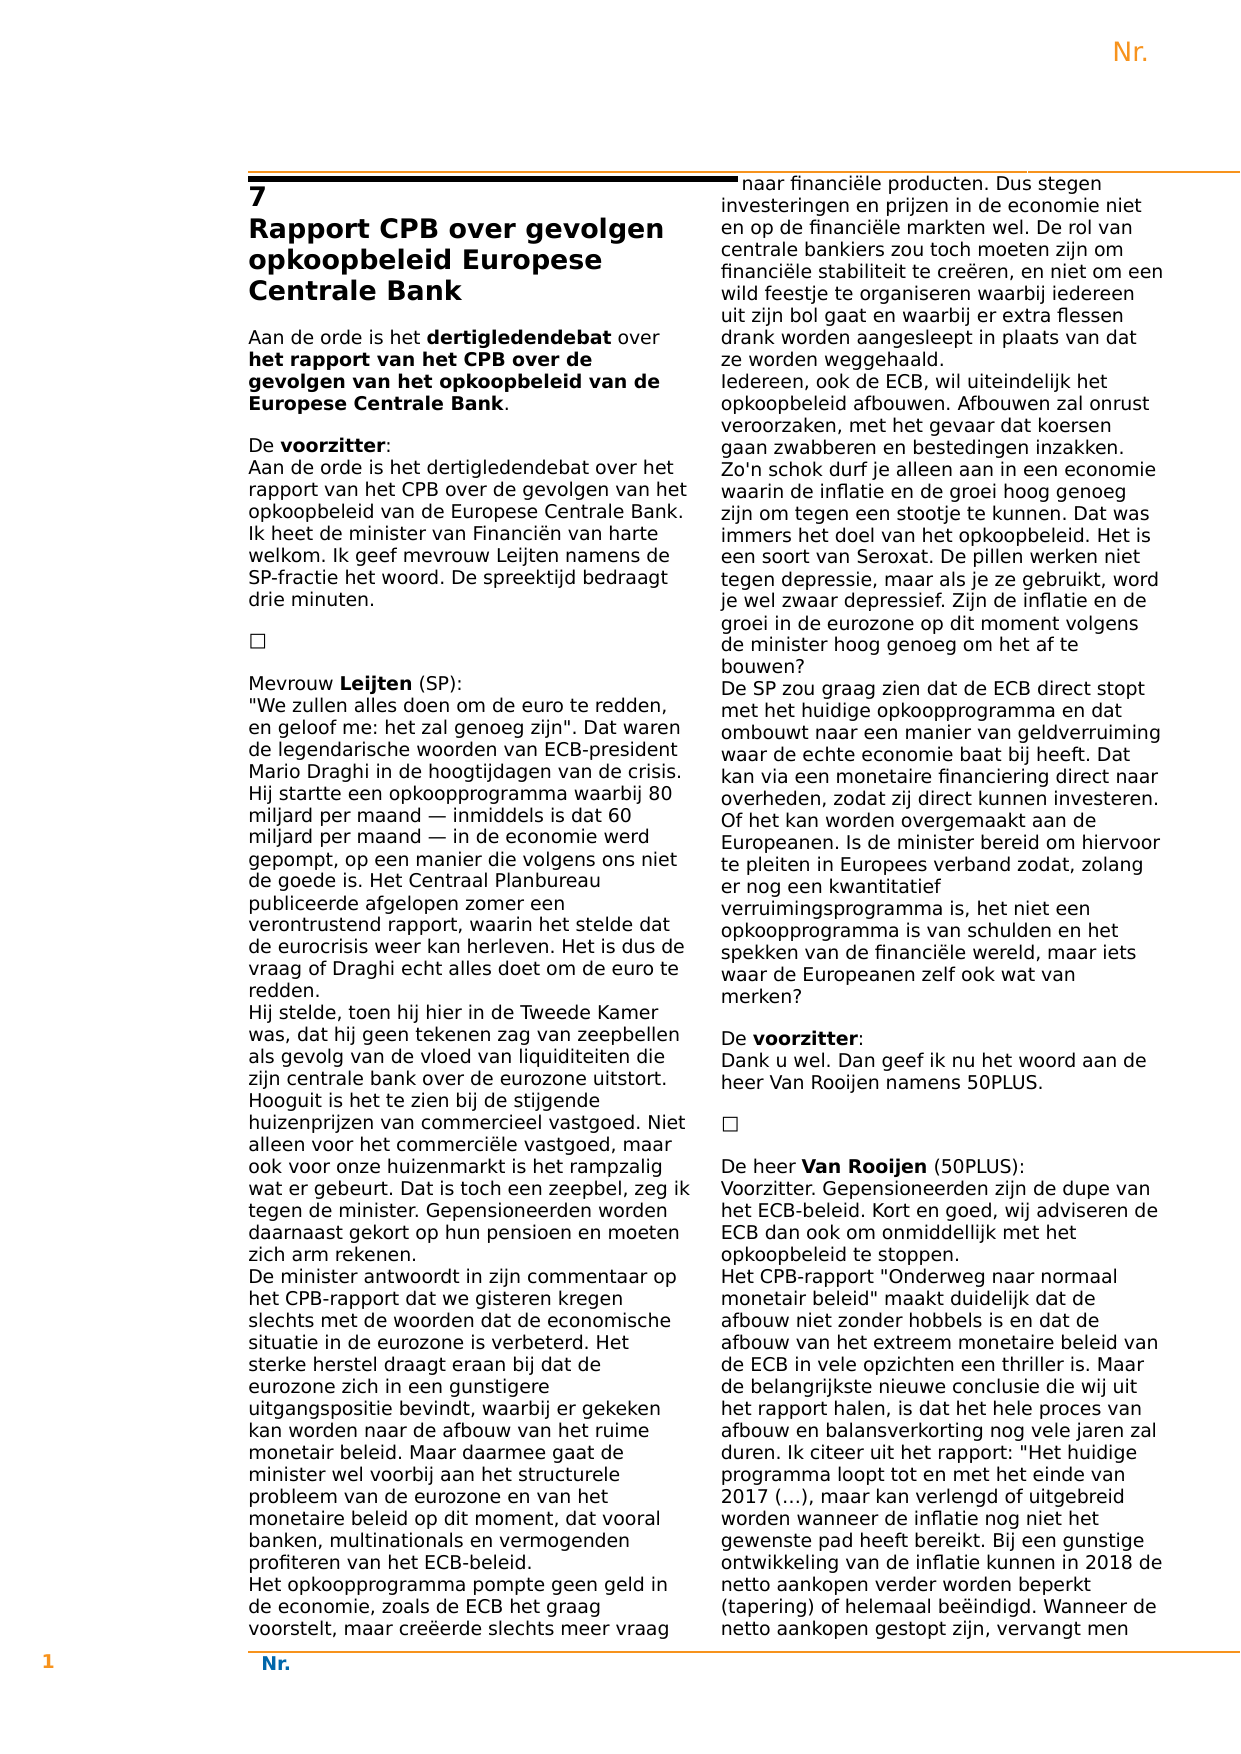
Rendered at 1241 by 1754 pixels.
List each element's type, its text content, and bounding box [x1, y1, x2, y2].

text De voorzitter: [248, 435, 691, 457]
text Voorzitter. Gepensioneerden zijn de dupe van het ECB-beleid. Kort en goed, wij adviseren de ECB dan ook om onmiddellijk met het opkoopbeleid te stoppen. [721, 1178, 1163, 1266]
text "We zullen alles doen om de euro te redden, en geloof me: het zal genoeg zijn". Dat waren de legendarische woorden van ECB-president Mario Draghi in de hoogtijdagen van de crisis. Hij startte een opkoopprogramma waarbij 80 miljard per maand — inmiddels is dat 60 miljard per maand — in de economie werd gepompt, op een manier die volgens ons niet de goede is. Het Centraal Planbureau publiceerde afgelopen zomer een verontrustend rapport, waarin het stelde dat de eurocrisis weer kan herleven. Het is dus de vraag of Draghi echt alles doet om de euro te redden. [248, 694, 691, 1002]
text De heer Van Rooijen (50PLUS): [721, 1156, 1163, 1178]
text Het opkoopprogramma pompte geen geld in de economie, zoals de ECB het graag voorstelt, maar creëerde slechts meer vraag [248, 1574, 691, 1640]
text ⬜ [248, 631, 691, 653]
title 7 Rapport CPB over gevolgen opkoopbeleid Europese Centrale Bank [248, 182, 691, 307]
text naar financiële producten. Dus stegen investeringen en prijzen in de economie niet en op de financiële markten wel. De rol van centrale bankiers zou toch moeten zijn om financiële stabiliteit te creëren, en niet om een wild feestje te organiseren waarbij iedereen uit zijn bol gaat en waarbij er extra flessen drank worden aangesleept in plaats van dat ze worden weggehaald. [721, 173, 1163, 371]
text De minister antwoordt in zijn commentaar op het CPB-rapport dat we gisteren kregen slechts met de woorden dat de economische situatie in de eurozone is verbeterd. Het sterke herstel draagt eraan bij dat de eurozone zich in een gunstigere uitgangspositie bevindt, waarbij er gekeken kan worden naar de afbouw van het ruime monetair beleid. Maar daarmee gaat de minister wel voorbij aan het structurele probleem van de eurozone en van het monetaire beleid op dit moment, dat vooral banken, multinationals en vermogenden profiteren van het ECB-beleid. [248, 1266, 691, 1574]
text Aan de orde is het dertigledendebat over het rapport van het CPB over de gevolgen van het opkoopbeleid van de Europese Centrale Bank. [248, 327, 691, 415]
text Hij stelde, toen hij hier in de Tweede Kamer was, dat hij geen tekenen zag van zeepbellen als gevolg van de vloed van liquiditeiten die zijn centrale bank over de eurozone uitstort. Hooguit is het te zien bij de stijgende huizenprijzen van commercieel vastgoed. Niet alleen voor het commerciële vastgoed, maar ook voor onze huizenmarkt is het rampzalig wat er gebeurt. Dat is toch een zeepbel, zeg ik tegen de minister. Gepensioneerden worden daarnaast gekort op hun pensioen en moeten zich arm rekenen. [248, 1002, 691, 1266]
text Mevrouw Leijten (SP): [248, 673, 691, 694]
text Aan de orde is het dertigledendebat over het rapport van het CPB over de gevolgen van het opkoopbeleid van de Europese Centrale Bank. Ik heet de minister van Financiën van harte welkom. Ik geef mevrouw Leijten namens de SP-fractie het woord. De spreektijd bedraagt drie minuten. [248, 457, 691, 611]
text De voorzitter: [721, 1028, 1163, 1050]
text ⬜ [721, 1114, 1163, 1136]
text Iedereen, ook de ECB, wil uiteindelijk het opkoopbeleid afbouwen. Afbouwen zal onrust veroorzaken, met het gevaar dat koersen gaan zwabberen en bestedingen inzakken. Zo'n schok durf je alleen aan in een economie waarin de inflatie en de groei hoog genoeg zijn om tegen een stootje te kunnen. Dat was immers het doel van het opkoopbeleid. Het is een soort van Seroxat. De pillen werken niet tegen depressie, maar als je ze gebruikt, word je wel zwaar depressief. Zijn de inflatie en de groei in de eurozone op dit moment volgens de minister hoog genoeg om het af te bouwen? [721, 371, 1163, 678]
text De SP zou graag zien dat de ECB direct stopt met het huidige opkoopprogramma en dat ombouwt naar een manier van geldverruiming waar de echte economie baat bij heeft. Dat kan via een monetaire financiering direct naar overheden, zodat zij direct kunnen investeren. Of het kan worden overgemaakt aan de Europeanen. Is de minister bereid om hiervoor te pleiten in Europees verband zodat, zolang er nog een kwantitatief verruimingsprogramma is, het niet een opkoopprogramma is van schulden en het spekken van de financiële wereld, maar iets waar de Europeanen zelf ook wat van merken? [721, 678, 1163, 1008]
text Dank u wel. Dan geef ik nu het woord aan de heer Van Rooijen namens 50PLUS. [721, 1050, 1163, 1094]
text Het CPB-rapport "Onderweg naar normaal monetair beleid" maakt duidelijk dat de afbouw niet zonder hobbels is en dat de afbouw van het extreem monetaire beleid van de ECB in vele opzichten een thriller is. Maar de belangrijkste nieuwe conclusie die wij uit het rapport halen, is dat het hele proces van afbouw en balansverkorting nog vele jaren zal duren. Ik citeer uit het rapport: "Het huidige programma loopt tot en met het einde van 2017 (…), maar kan verlengd of uitgebreid worden wanneer de inflatie nog niet het gewenste pad heeft bereikt. Bij een gunstige ontwikkeling van de inflatie kunnen in 2018 de netto aankopen verder worden beperkt (tapering) of helemaal beëindigd. Wanneer de netto aankopen gestopt zijn, vervangt men [721, 1266, 1163, 1639]
